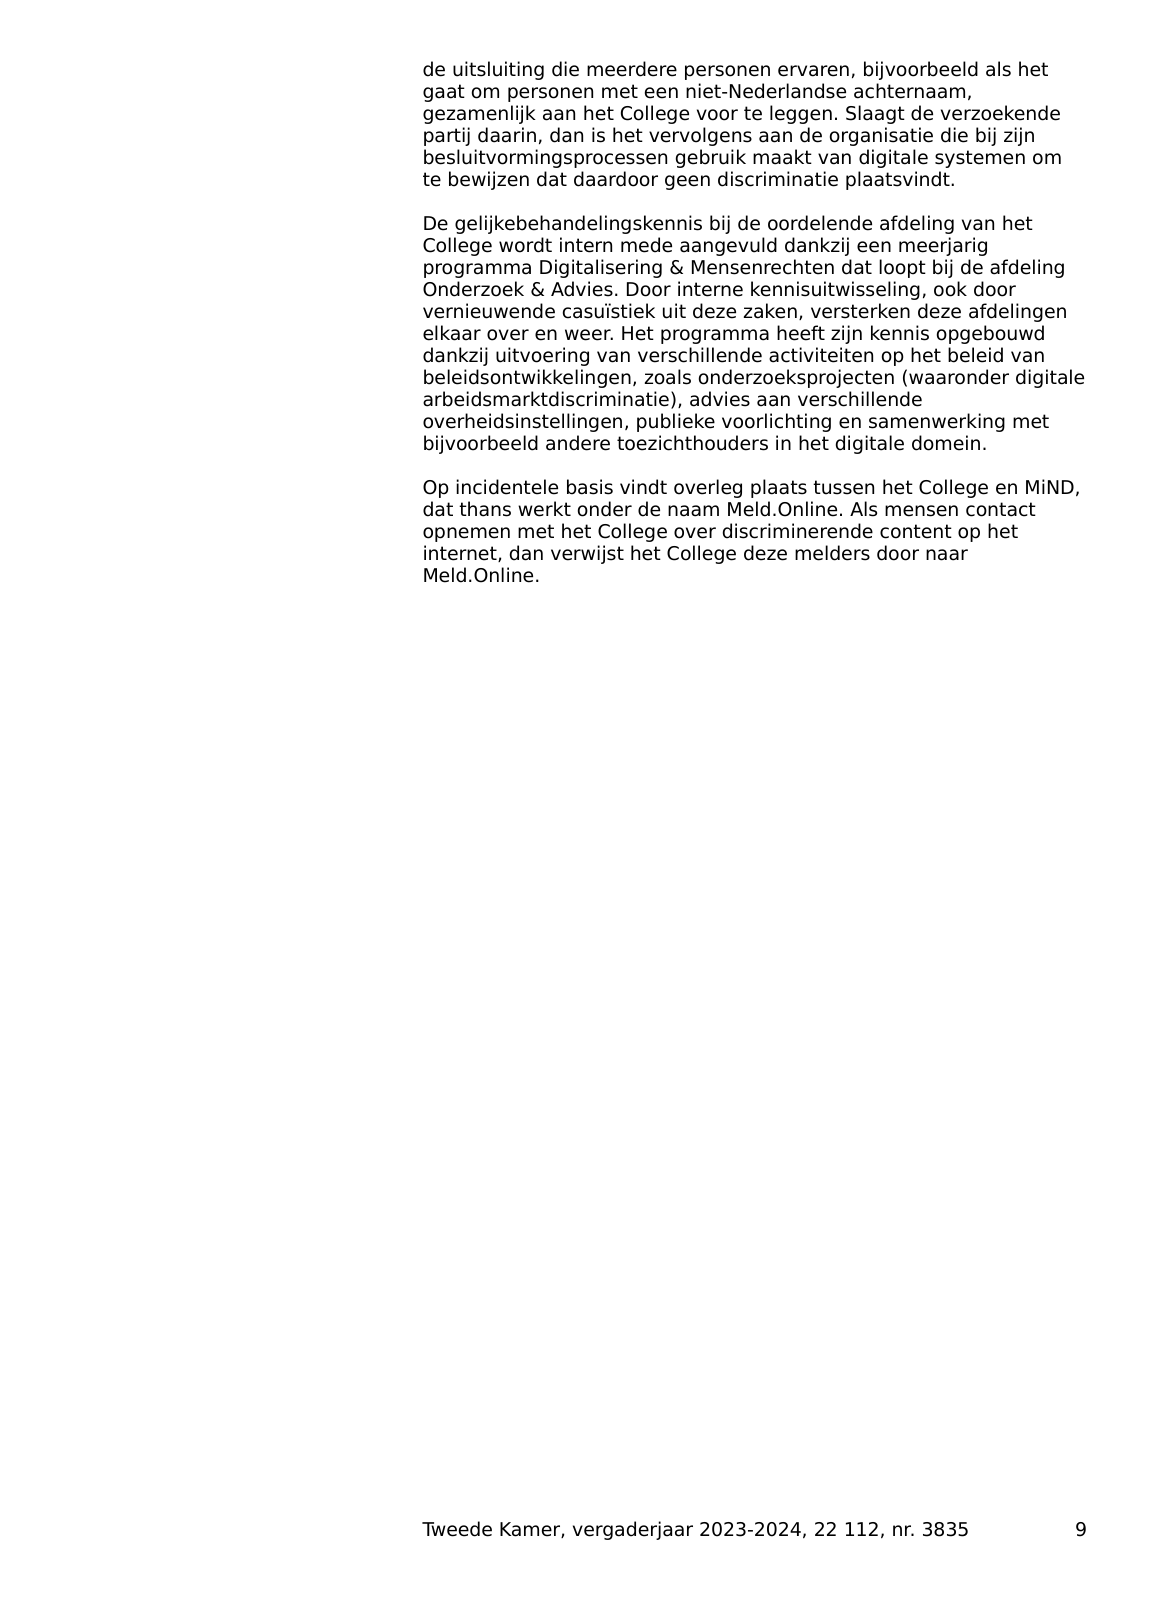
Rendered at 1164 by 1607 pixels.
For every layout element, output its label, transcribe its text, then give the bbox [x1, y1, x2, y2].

text De gelijkebehandelingskennis bij de oordelende afdeling van het College wordt intern mede aangevuld dankzij een meerjarig programma Digitalisering & Mensenrechten dat loopt bij de afdeling Onderzoek & Advies. Door interne kennisuitwisseling, ook door vernieuwende casuïstiek uit deze zaken, versterken deze afdelingen elkaar over en weer. Het programma heeft zijn kennis opgebouwd dankzij uitvoering van verschillende activiteiten op het beleid van beleidsontwikkelingen, zoals onderzoeksprojecten (waaronder digitale arbeidsmarktdiscriminatie), advies aan verschillende overheidsinstellingen, publieke voorlichting en samenwerking met bijvoorbeeld andere toezichthouders in het digitale domein. [422, 213, 1087, 455]
text Op incidentele basis vindt overleg plaats tussen het College en MiND, dat thans werkt onder de naam Meld.Online. Als mensen contact opnemen met het College over discriminerende content op het internet, dan verwijst het College deze melders door naar Meld.Online. [422, 477, 1087, 587]
text de uitsluiting die meerdere personen ervaren, bijvoorbeeld als het gaat om personen met een niet-Nederlandse achternaam, gezamenlijk aan het College voor te leggen. Slaagt de verzoekende partij daarin, dan is het vervolgens aan de organisatie die bij zijn besluitvormingsprocessen gebruik maakt van digitale systemen om te bewijzen dat daardoor geen discriminatie plaatsvindt. [422, 59, 1087, 191]
